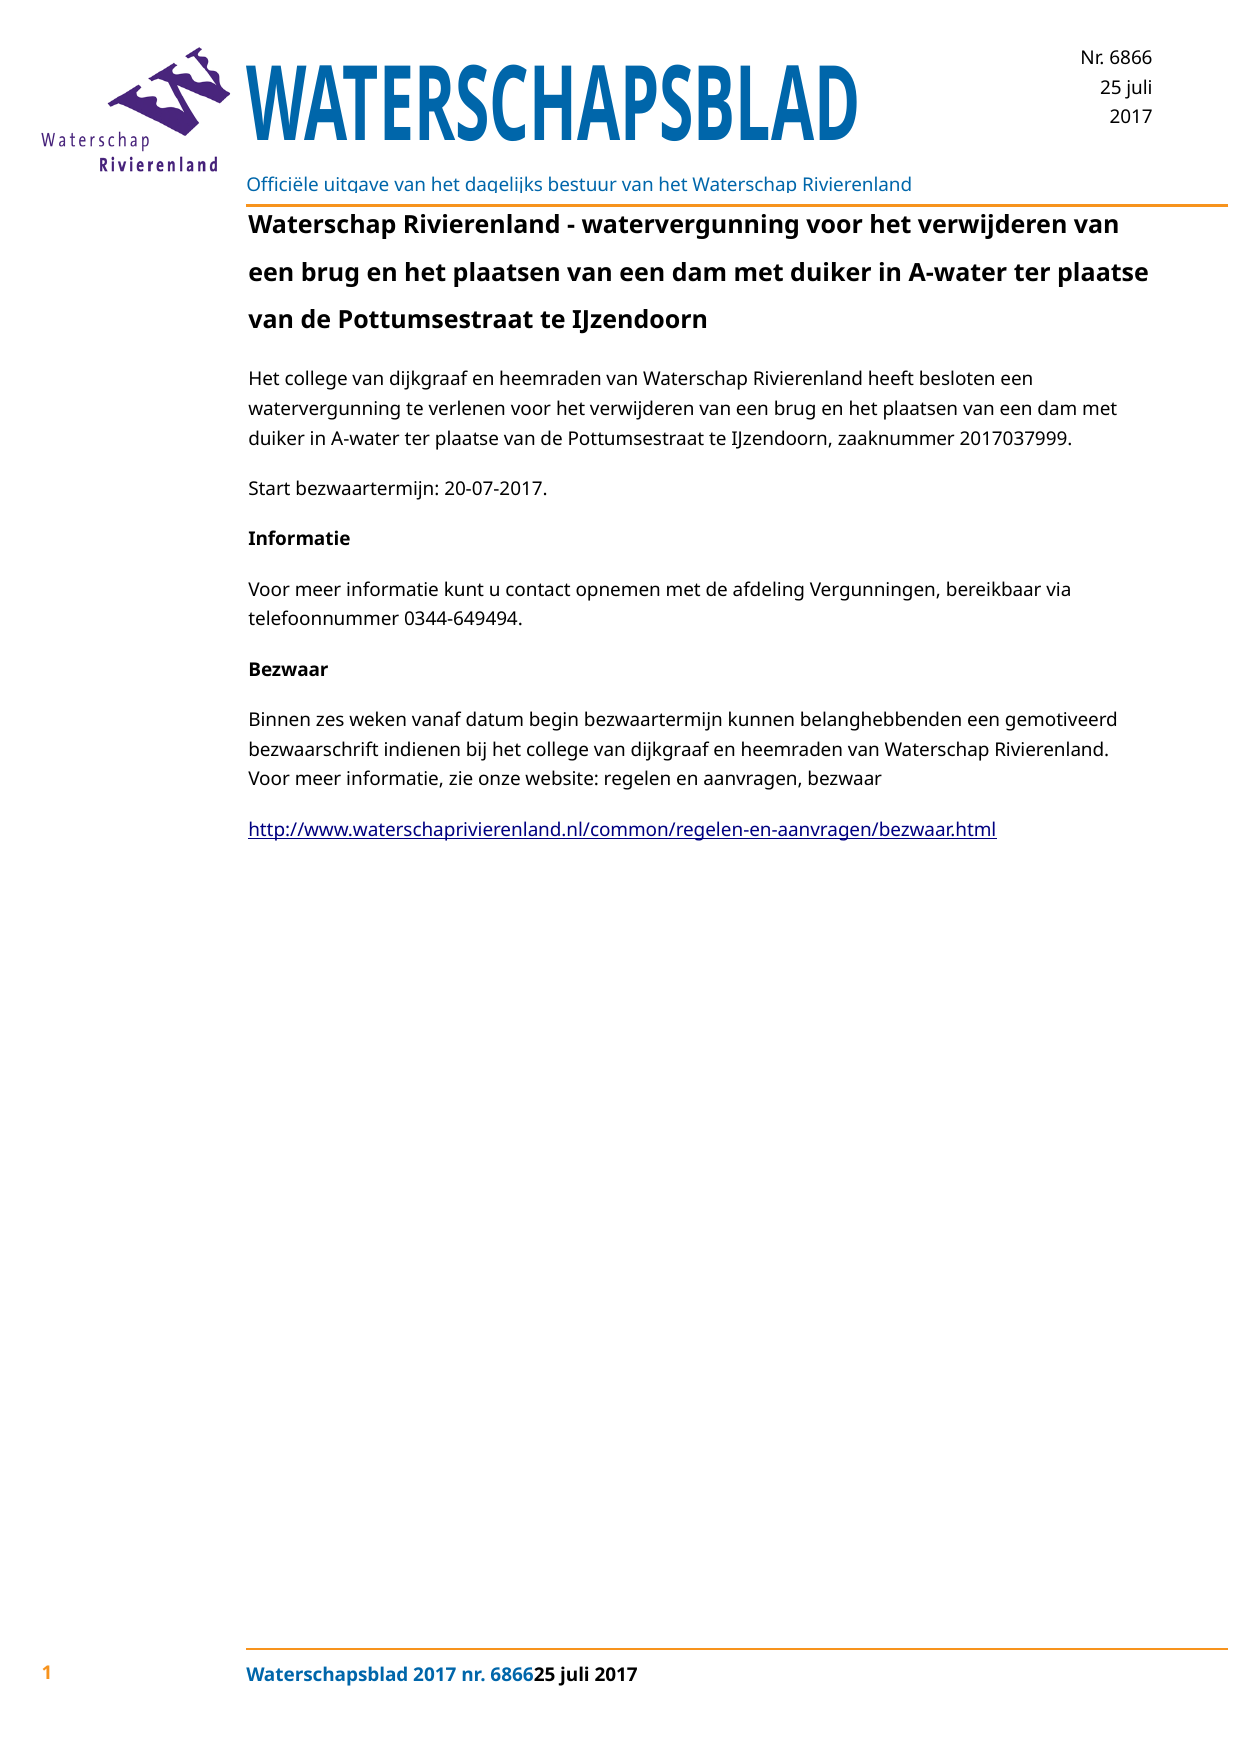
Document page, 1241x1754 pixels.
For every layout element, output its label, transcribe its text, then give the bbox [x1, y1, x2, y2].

text http://www.waterschaprivierenland.nl/common/regelen-en-aanvragen/bezwaar.html [248, 816, 1152, 842]
text Binnen zes weken vanaf datum begin bezwaartermijn kunnen belanghebbenden een gemotiveerd bezwaarschrift indienen bij het college van dijkgraaf en heemraden van Waterschap Rivierenland. Voor meer informatie, zie onze website: regelen en aanvragen, bezwaar [248, 706, 1152, 791]
text Bezwaar [248, 656, 1152, 682]
picture [41, 47, 231, 172]
text Informatie [248, 526, 1152, 551]
text Voor meer informatie kunt u contact opnemen met de afdeling Vergunningen, bereikbaar via telefoonnummer 0344-649494. [248, 576, 1152, 631]
text Start bezwaartermijn: 20-07-2017. [248, 475, 1152, 501]
text Waterschap Rivierenland - watervergunning voor het verwijderen van een brug en het plaatsen van een dam met duiker in A-water ter plaatse van de Pottumsestraat te IJzendoorn [248, 207, 1152, 336]
text Het college van dijkgraaf en heemraden van Waterschap Rivierenland heeft besloten een watervergunning te verlenen voor het verwijderen van een brug en het plaatsen van een dam met duiker in A-water ter plaatse van de Pottumsestraat te IJzendoorn, zaaknummer 2017037999. [248, 366, 1152, 450]
